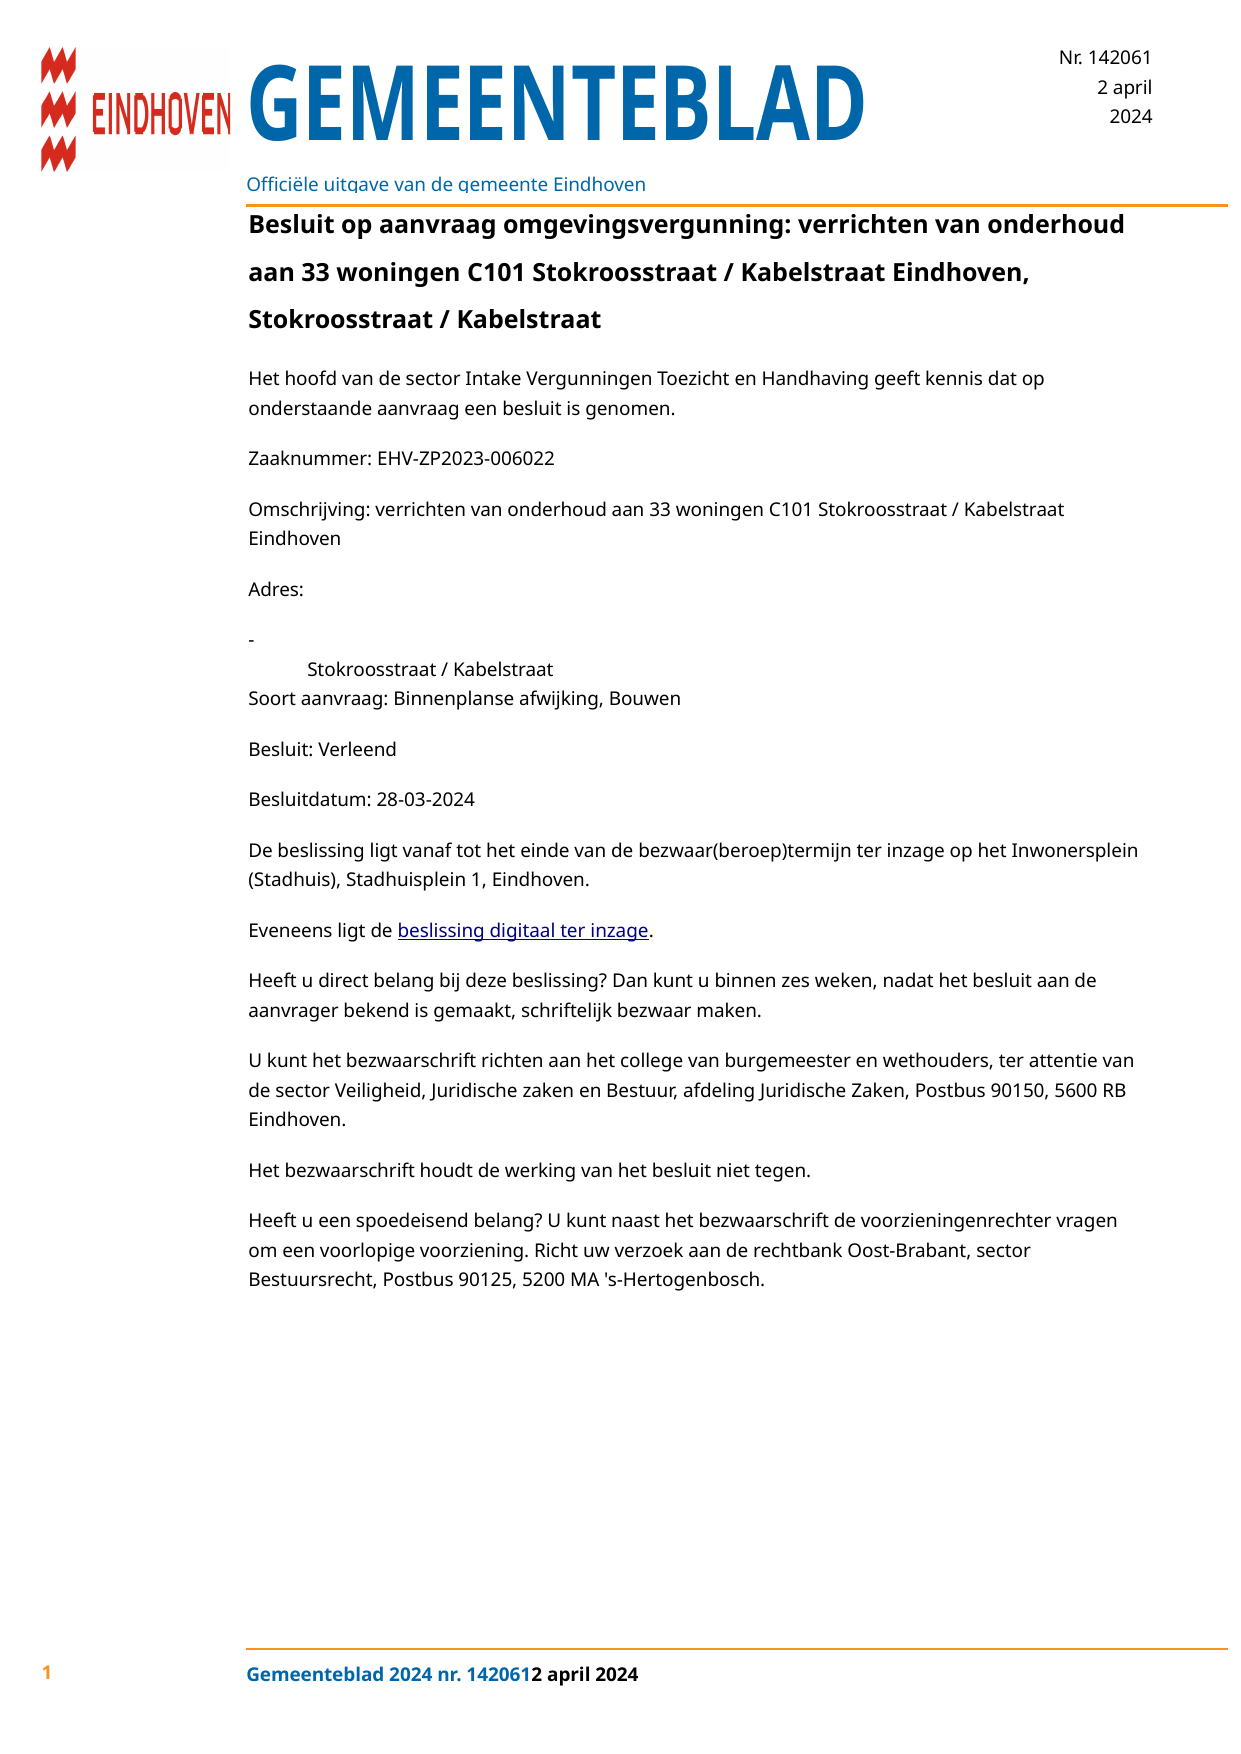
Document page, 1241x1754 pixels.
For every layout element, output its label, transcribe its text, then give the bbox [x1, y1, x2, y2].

text U kunt het bezwaarschrift richten aan het college van burgemeester en wethouders, ter attentie van de sector Veiligheid, Juridische zaken en Bestuur, afdeling Juridische Zaken, Postbus 90150, 5600 RB Eindhoven. [248, 1047, 1152, 1132]
text Heeft u direct belang bij deze beslissing? Dan kunt u binnen zes weken, nadat het besluit aan de aanvrager bekend is gemaakt, schriftelijk bezwaar maken. [248, 967, 1152, 1022]
text Adres: [248, 576, 1152, 602]
text Besluitdatum: 28-03-2024 [248, 786, 1152, 812]
text De beslissing ligt vanaf tot het einde van de bezwaar(beroep)termijn ter inzage op het Inwonersplein (Stadhuis), Stadhuisplein 1, Eindhoven. [248, 837, 1152, 892]
text Eveneens ligt de beslissing digitaal ter inzage. [248, 917, 1152, 942]
text Omschrijving: verrichten van onderhoud aan 33 woningen C101 Stokroosstraat / Kabelstraat Eindhoven [248, 496, 1152, 551]
text Zaaknummer: EHV-ZP2023-006022 [248, 446, 1152, 471]
text Soort aanvraag: Binnenplanse afwijking, Bouwen [248, 686, 1152, 711]
text Het hoofd van de sector Intake Vergunningen Toezicht en Handhaving geeft kennis dat op onderstaande aanvraag een besluit is genomen. [248, 366, 1152, 421]
text Heeft u een spoedeisend belang? U kunt naast het bezwaarschrift de voorzieningenrechter vragen om een voorlopige voorziening. Richt uw verzoek aan de rechtbank Oost-Brabant, sector Bestuursrecht, Postbus 90125, 5200 MA 's-Hertogenbosch. [248, 1207, 1152, 1292]
text Besluit op aanvraag omgevingsvergunning: verrichten van onderhoud aan 33 woningen C101 Stokroosstraat / Kabelstraat Eindhoven, Stokroosstraat / Kabelstraat [248, 207, 1152, 336]
list Stokroosstraat / Kabelstraat [248, 656, 1152, 682]
text Het bezwaarschrift houdt de werking van het besluit niet tegen. [248, 1157, 1152, 1182]
picture [41, 47, 231, 172]
text Besluit: Verleend [248, 736, 1152, 762]
